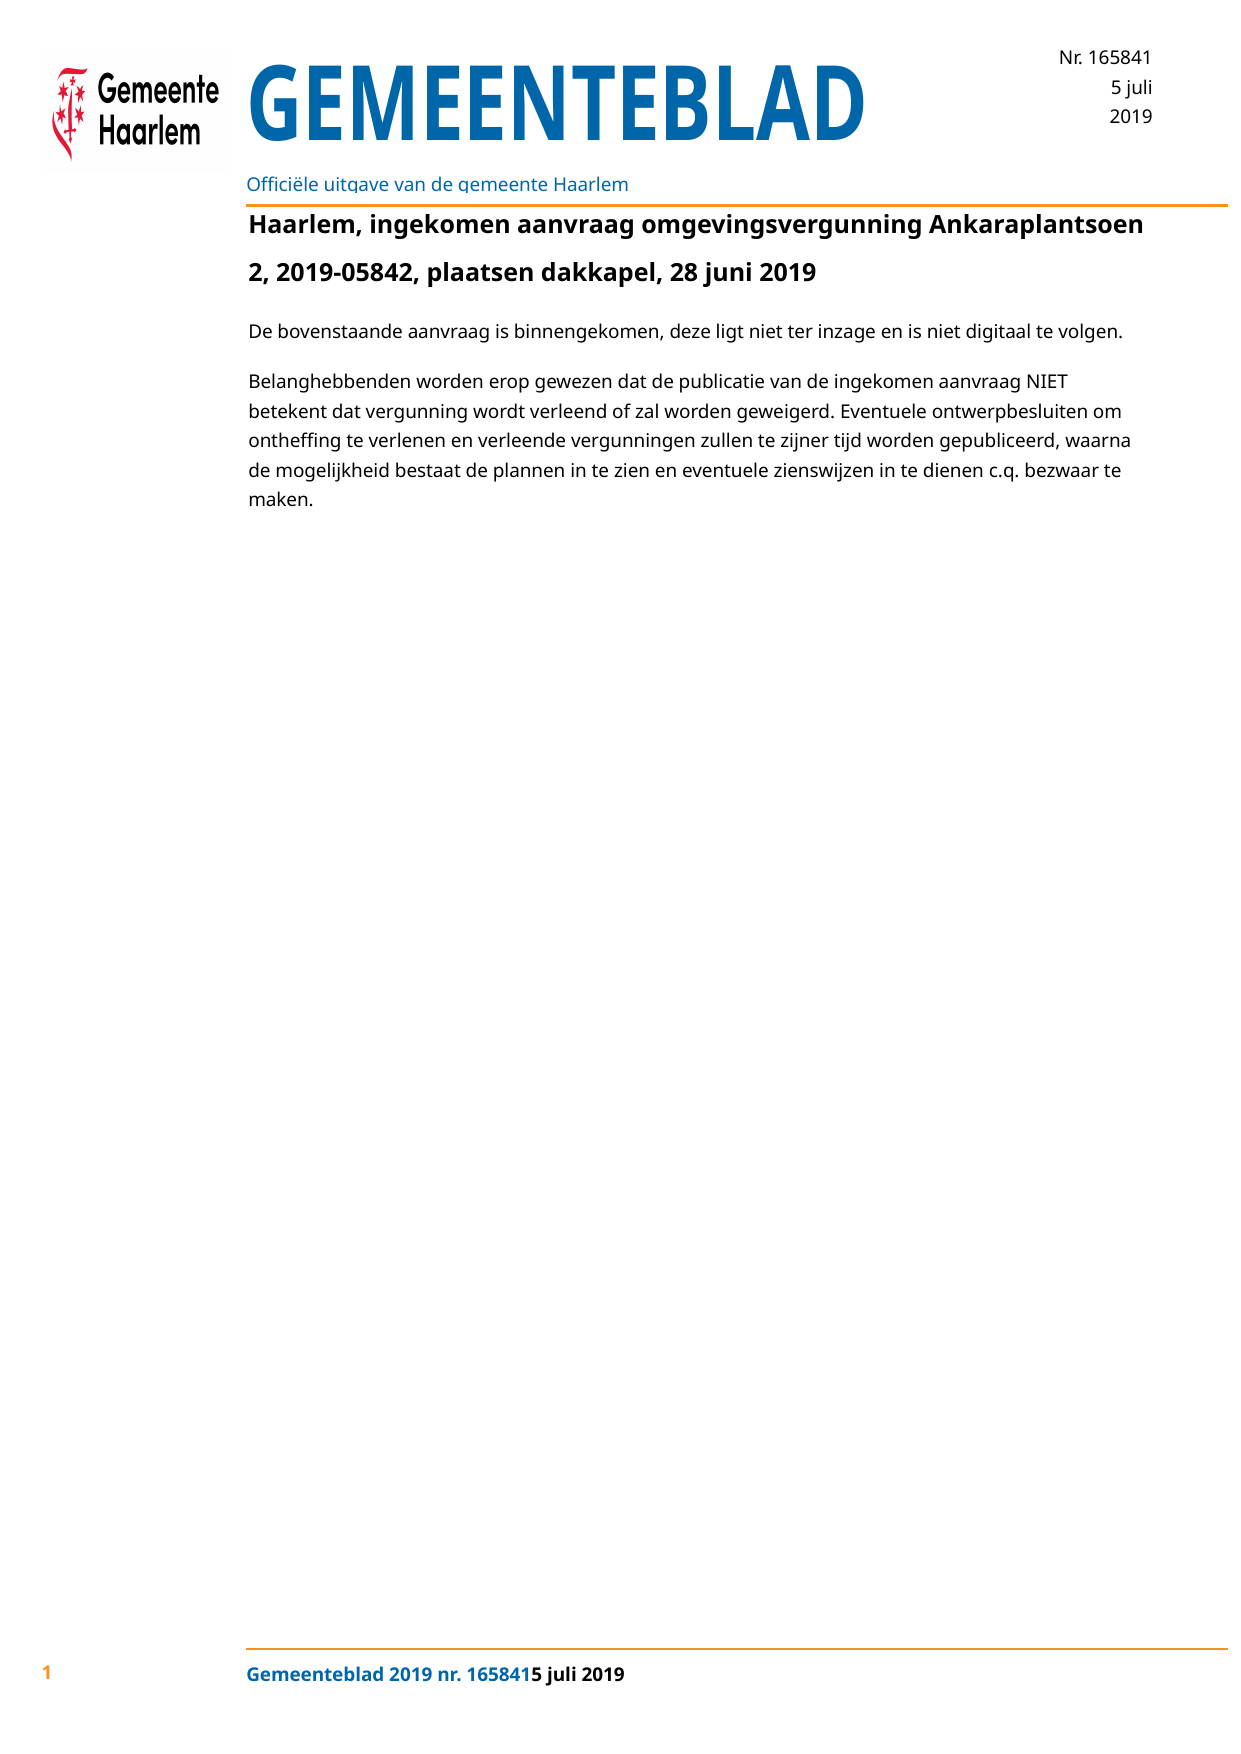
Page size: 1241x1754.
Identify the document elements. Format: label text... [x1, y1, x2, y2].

picture [41, 47, 231, 172]
text Haarlem, ingekomen aanvraag omgevingsvergunning Ankaraplantsoen 2, 2019-05842, plaatsen dakkapel, 28 juni 2019 [248, 207, 1152, 288]
text Belanghebbenden worden erop gewezen dat de publicatie van de ingekomen aanvraag NIET betekent dat vergunning wordt verleend of zal worden geweigerd. Eventuele ontwerpbesluiten om ontheffing te verlenen en verleende vergunningen zullen te zijner tijd worden gepubliceerd, waarna de mogelijkheid bestaat de plannen in te zien en eventuele zienswijzen in te dienen c.q. bezwaar te maken. [248, 368, 1152, 512]
text De bovenstaande aanvraag is binnengekomen, deze ligt niet ter inzage en is niet digitaal te volgen. [248, 318, 1152, 344]
